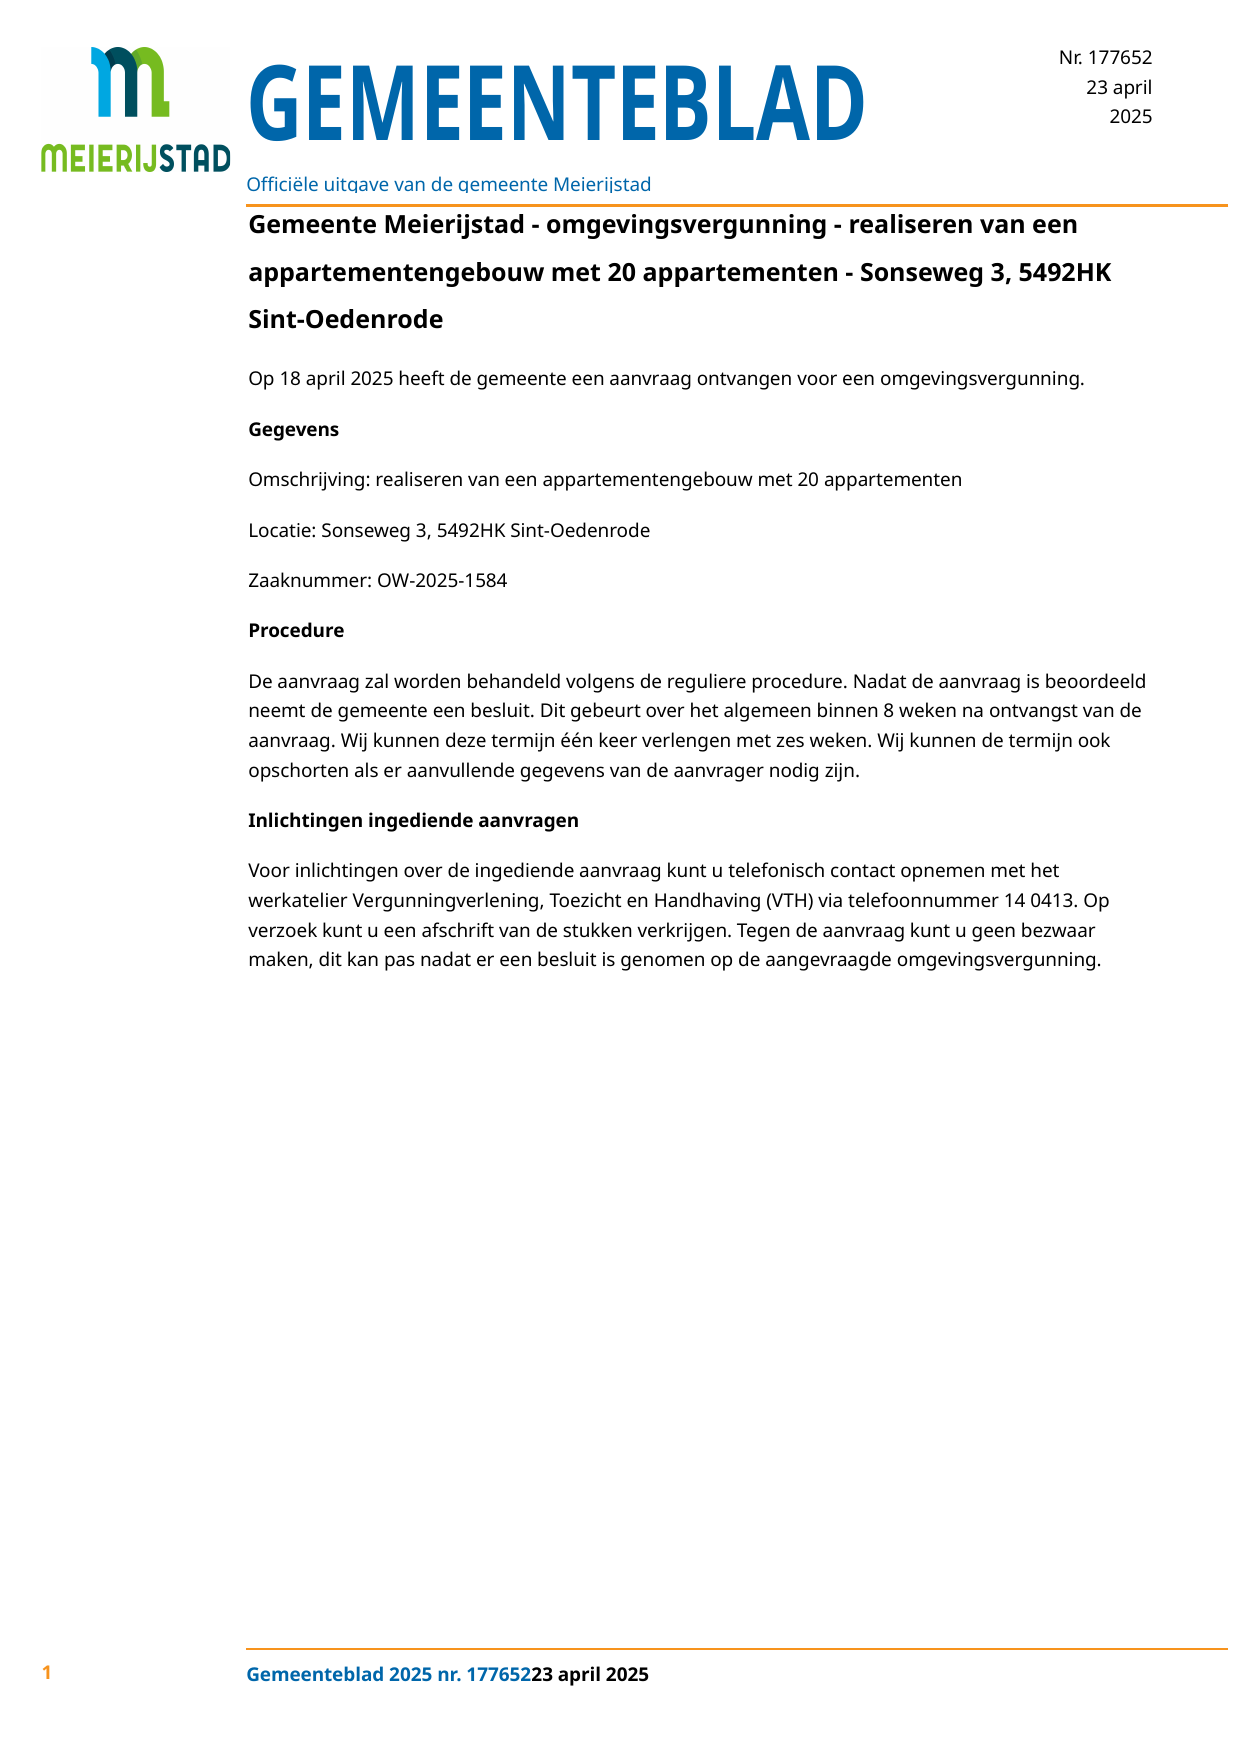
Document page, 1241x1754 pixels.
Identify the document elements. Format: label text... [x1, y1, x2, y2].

picture [41, 47, 231, 172]
text Omschrijving: realiseren van een appartementengebouw met 20 appartementen [248, 466, 1152, 492]
text Zaaknummer: OW-2025-1584 [248, 567, 1152, 593]
text Inlichtingen ingediende aanvragen [248, 807, 1152, 833]
text Gegevens [248, 416, 1152, 442]
text Procedure [248, 618, 1152, 643]
text Voor inlichtingen over de ingediende aanvraag kunt u telefonisch contact opnemen met het werkatelier Vergunningverlening, Toezicht en Handhaving (VTH) via telefoonnummer 14 0413. Op verzoek kunt u een afschrift van de stukken verkrijgen. Tegen de aanvraag kunt u geen bezwaar maken, dit kan pas nadat er een besluit is genomen op de aangevraagde omgevingsvergunning. [248, 858, 1152, 972]
text Op 18 april 2025 heeft de gemeente een aanvraag ontvangen voor een omgevingsvergunning. [248, 366, 1152, 391]
text Gemeente Meierijstad - omgevingsvergunning - realiseren van een appartementengebouw met 20 appartementen - Sonseweg 3, 5492HK Sint-Oedenrode [248, 207, 1152, 336]
text De aanvraag zal worden behandeld volgens de reguliere procedure. Nadat de aanvraag is beoordeeld neemt de gemeente een besluit. Dit gebeurt over het algemeen binnen 8 weken na ontvangst van de aanvraag. Wij kunnen deze termijn één keer verlengen met zes weken. Wij kunnen de termijn ook opschorten als er aanvullende gegevens van de aanvrager nodig zijn. [248, 668, 1152, 782]
text Locatie: Sonseweg 3, 5492HK Sint-Oedenrode [248, 517, 1152, 542]
